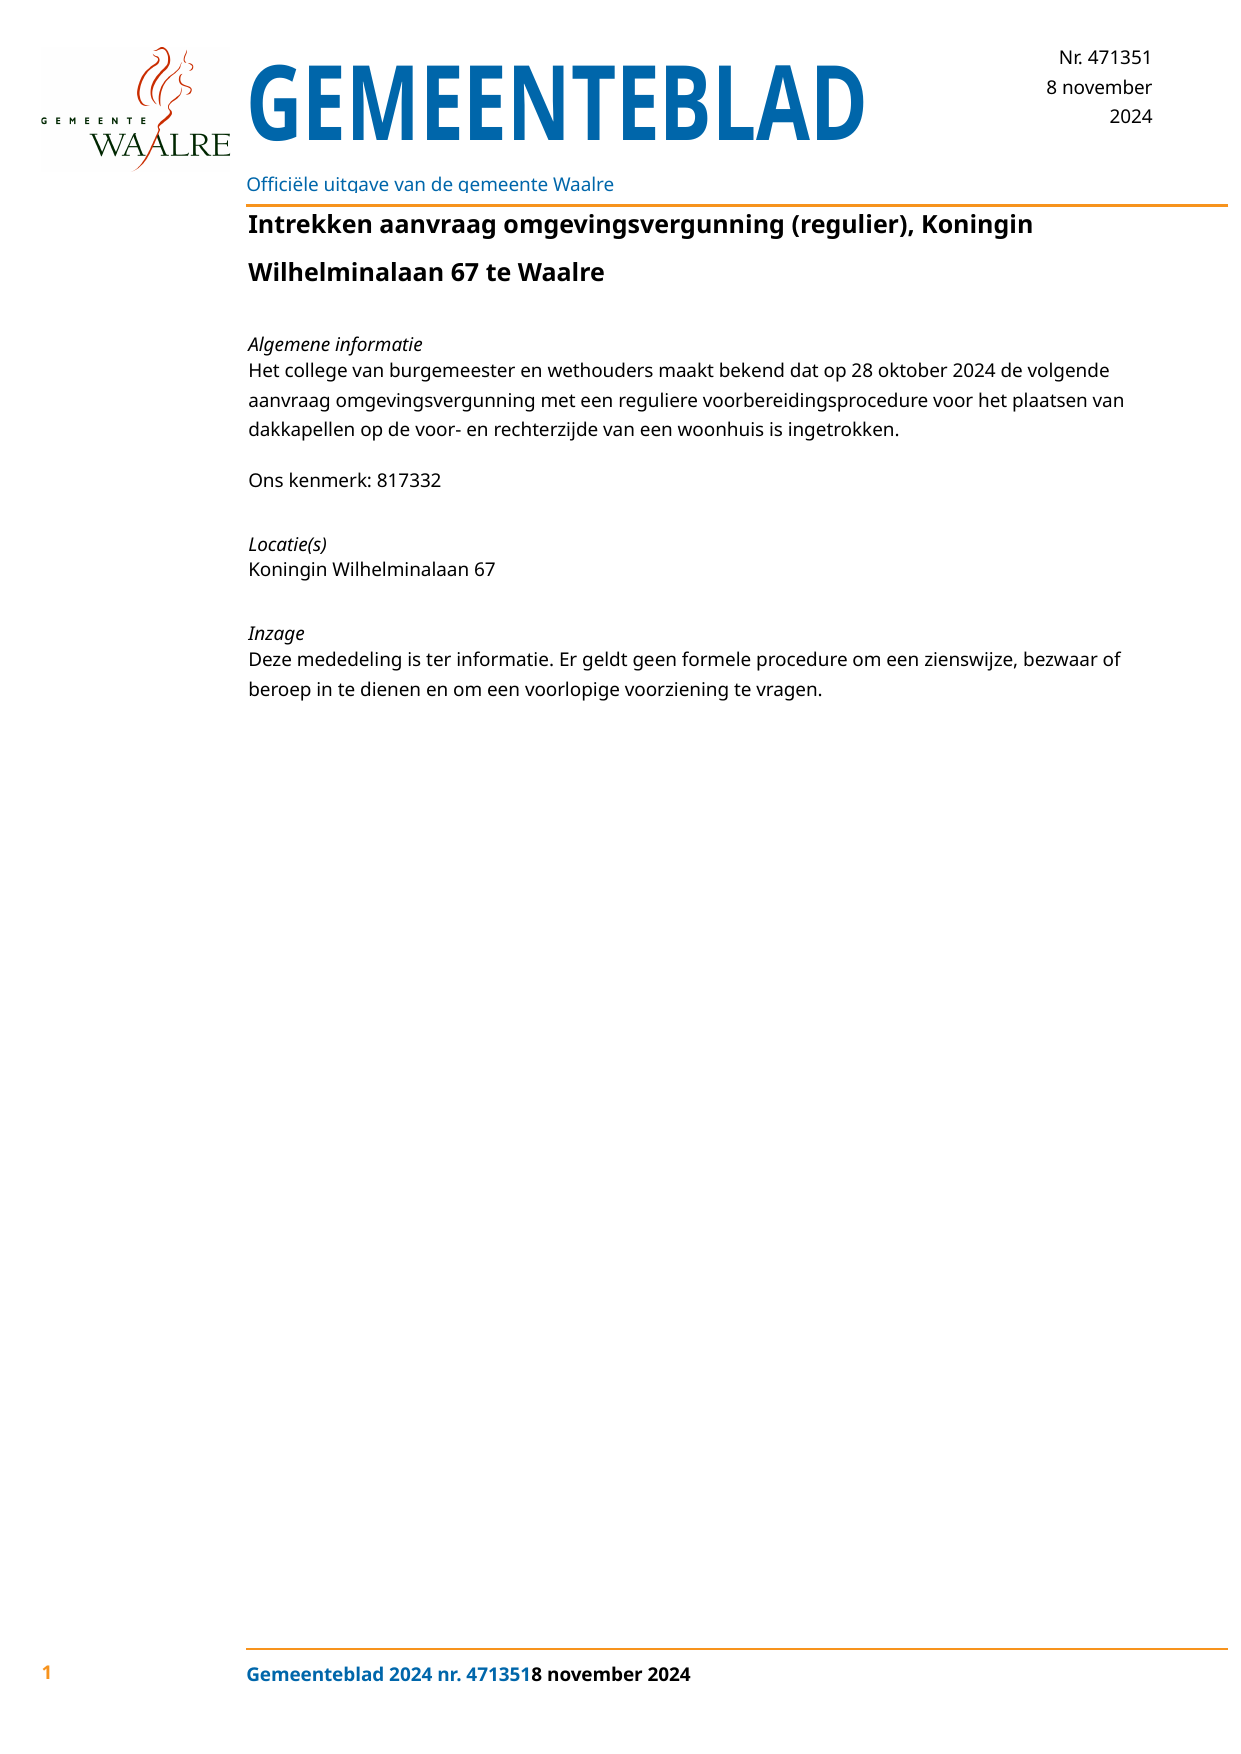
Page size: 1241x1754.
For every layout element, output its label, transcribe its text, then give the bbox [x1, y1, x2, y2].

text Het college van burgemeester en wethouders maakt bekend dat op 28 oktober 2024 de volgende aanvraag omgevingsvergunning met een reguliere voorbereidingsprocedure voor het plaatsen van dakkapellen op de voor- en rechterzijde van een woonhuis is ingetrokken. [248, 357, 1152, 442]
picture [41, 47, 231, 172]
text Deze mededeling is ter informatie. Er geldt geen formele procedure om een zienswijze, bezwaar of beroep in te dienen en om een voorlopige voorziening te vragen. [248, 646, 1152, 701]
text Koningin Wilhelminalaan 67 [248, 556, 1152, 582]
text Inzage [248, 620, 1152, 646]
text Intrekken aanvraag omgevingsvergunning (regulier), Koningin Wilhelminalaan 67 te Waalre [248, 207, 1152, 288]
text Locatie(s) [248, 531, 1152, 556]
text Algemene informatie [248, 331, 1152, 357]
text Ons kenmerk: 817332 [248, 467, 1152, 492]
